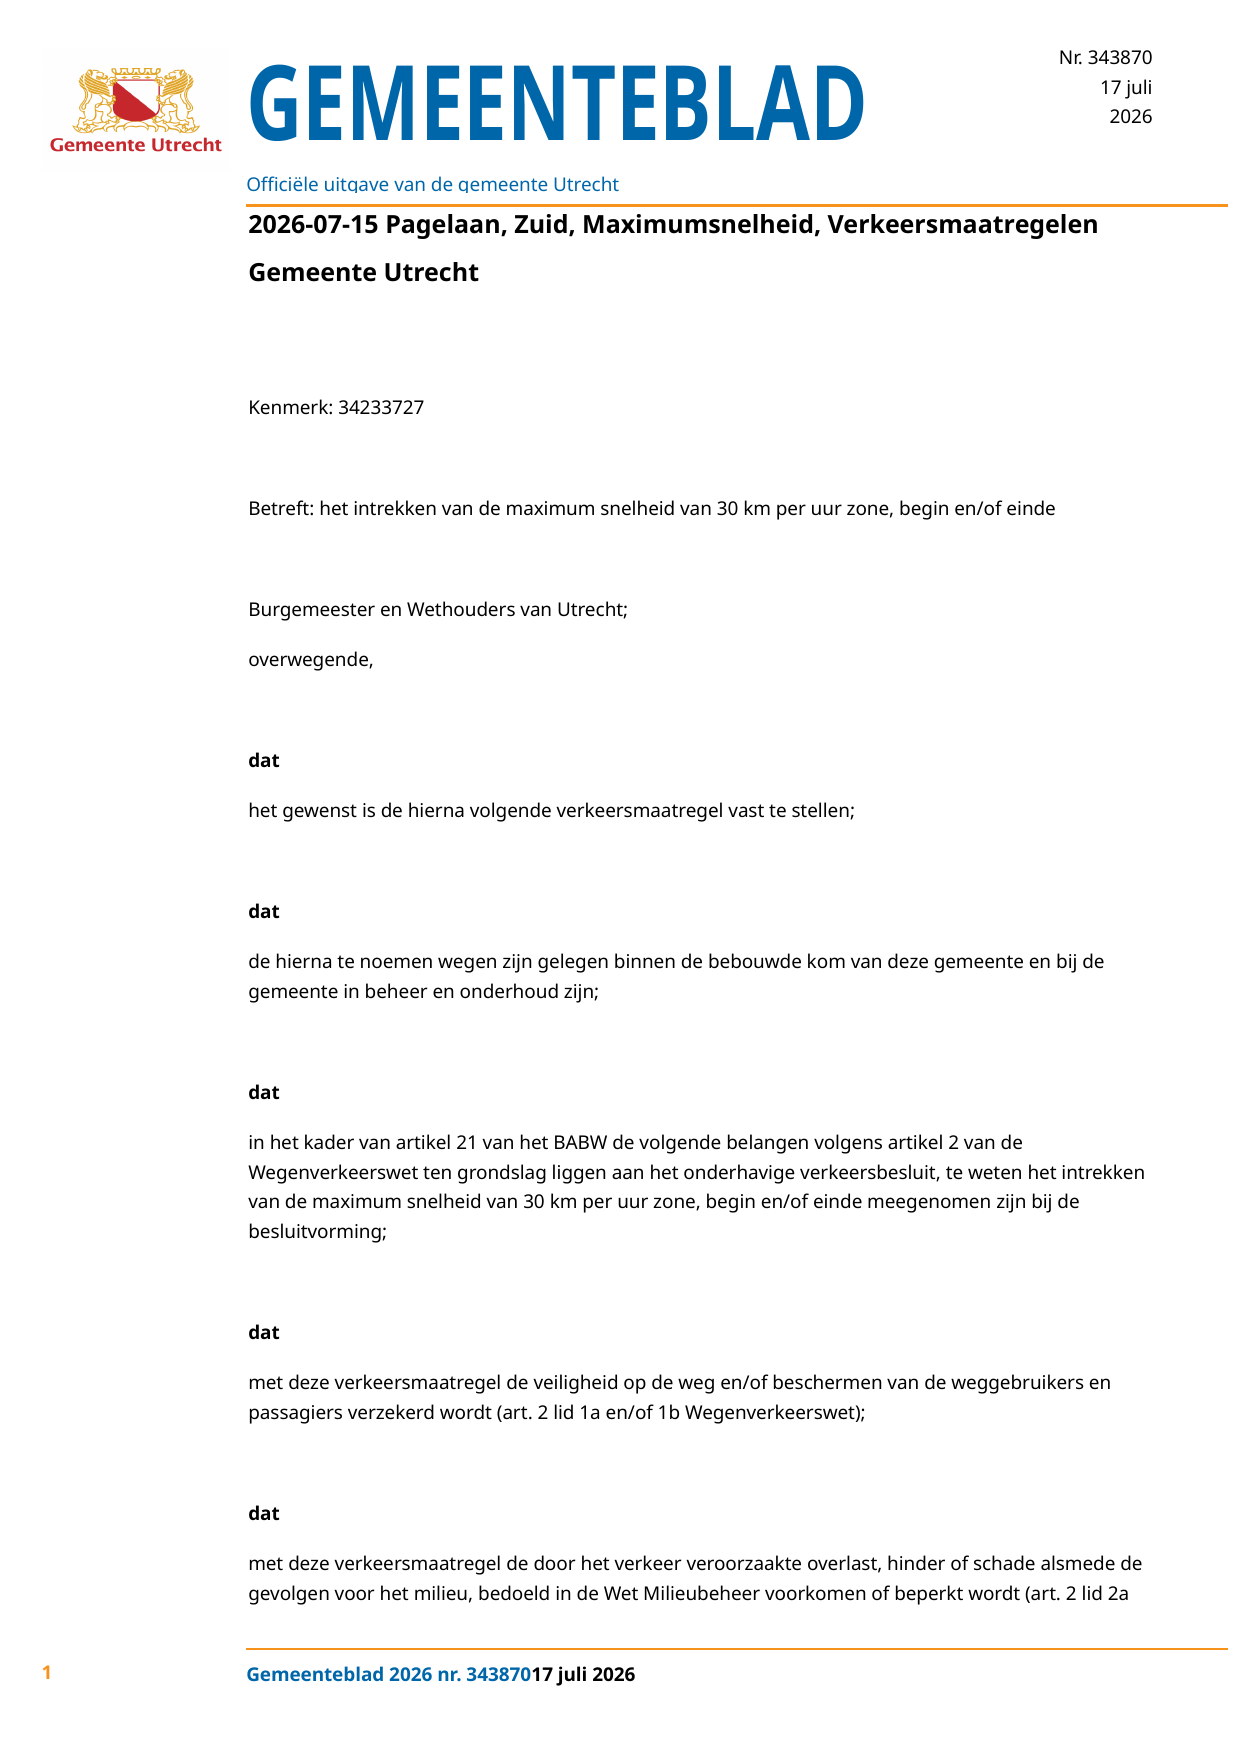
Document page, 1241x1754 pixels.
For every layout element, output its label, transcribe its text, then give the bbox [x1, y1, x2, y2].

text dat [248, 898, 1152, 924]
text dat [248, 1079, 1152, 1105]
text 2026-07-15 Pagelaan, Zuid, Maximumsnelheid, Verkeersmaatregelen Gemeente Utrecht [248, 207, 1152, 288]
text Burgemeester en Wethouders van Utrecht; [248, 596, 1152, 621]
text in het kader van artikel 21 van het BABW de volgende belangen volgens artikel 2 van de Wegenverkeerswet ten grondslag liggen aan het onderhavige verkeersbesluit, te weten het intrekken van de maximum snelheid van 30 km per uur zone, begin en/of einde meegenomen zijn bij de besluitvorming; [248, 1129, 1152, 1244]
text de hierna te noemen wegen zijn gelegen binnen de bebouwde kom van deze gemeente en bij de gemeente in beheer en onderhoud zijn; [248, 949, 1152, 1004]
text met deze verkeersmaatregel de veiligheid op de weg en/of beschermen van de weggebruikers en passagiers verzekerd wordt (art. 2 lid 1a en/of 1b Wegenverkeerswet); [248, 1369, 1152, 1425]
text overwegende, [248, 646, 1152, 672]
text dat [248, 1319, 1152, 1345]
text Kenmerk: 34233727 [248, 394, 1152, 420]
text Betreft: het intrekken van de maximum snelheid van 30 km per uur zone, begin en/of einde [248, 495, 1152, 521]
text met deze verkeersmaatregel de door het verkeer veroorzaakte overlast, hinder of schade alsmede de gevolgen voor het milieu, bedoeld in de Wet Milieubeheer voorkomen of beperkt wordt (art. 2 lid 2a [248, 1550, 1152, 1606]
text dat [248, 1500, 1152, 1526]
text dat [248, 747, 1152, 773]
picture [41, 47, 231, 172]
text het gewenst is de hierna volgende verkeersmaatregel vast te stellen; [248, 797, 1152, 823]
